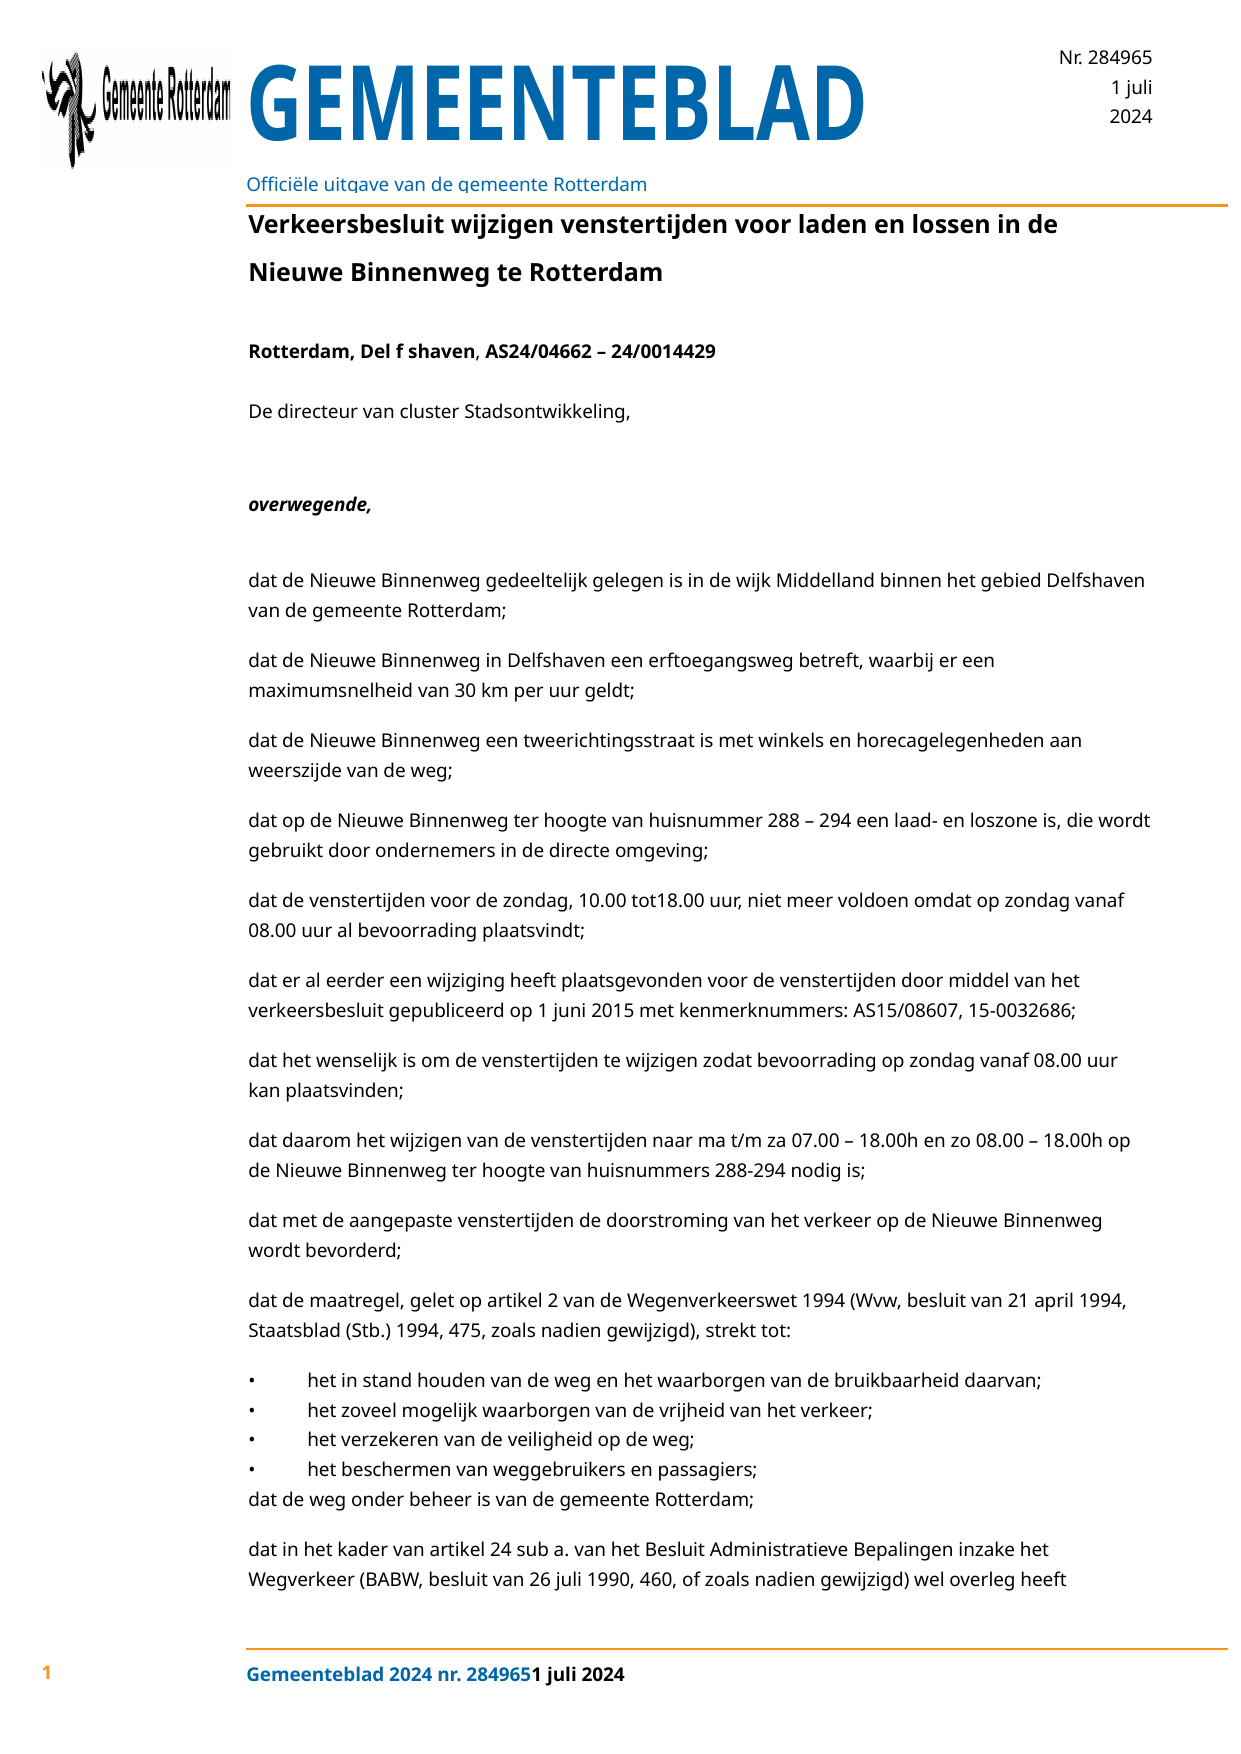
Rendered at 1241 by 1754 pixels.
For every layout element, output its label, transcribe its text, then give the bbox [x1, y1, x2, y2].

text dat de Nieuwe Binnenweg in Delfshaven een erftoegangsweg betreft, waarbij er een maximumsnelheid van 30 km per uur geldt; [248, 647, 1152, 703]
text dat er al eerder een wijziging heeft plaatsgevonden voor de venstertijden door middel van het verkeersbesluit gepubliceerd op 1 juni 2015 met kenmerknummers: AS15/08607, 15-0032686; [248, 967, 1152, 1023]
text dat in het kader van artikel 24 sub a. van het Besluit Administratieve Bepalingen inzake het Wegverkeer (BABW, besluit van 26 juli 1990, 460, of zoals nadien gewijzigd) wel overleg heeft [248, 1536, 1152, 1592]
text dat de maatregel, gelet op artikel 2 van de Wegenverkeerswet 1994 (Wvw, besluit van 21 april 1994, Staatsblad (Stb.) 1994, 475, zoals nadien gewijzigd), strekt tot: [248, 1287, 1152, 1343]
list het beschermen van weggebruikers en passagiers; [248, 1456, 1152, 1482]
text dat daarom het wijzigen van de venstertijden naar ma t/m za 07.00 – 18.00h en zo 08.00 – 18.00h op de Nieuwe Binnenweg ter hoogte van huisnummers 288-294 nodig is; [248, 1127, 1152, 1183]
list het zoveel mogelijk waarborgen van de vrijheid van het verkeer; [248, 1397, 1152, 1423]
text De directeur van cluster Stadsontwikkeling, [248, 398, 1152, 423]
text dat het wenselijk is om de venstertijden te wijzigen zodat bevoorrading op zondag vanaf 08.00 uur kan plaatsvinden; [248, 1047, 1152, 1103]
picture [41, 47, 231, 172]
text Rotterdam, Del f shaven, AS24/04662 – 24/0014429 [248, 339, 1152, 364]
text dat de Nieuwe Binnenweg een tweerichtingsstraat is met winkels en horecagelegenheden aan weerszijde van de weg; [248, 727, 1152, 783]
text dat op de Nieuwe Binnenweg ter hoogte van huisnummer 288 – 294 een laad- en loszone is, die wordt gebruikt door ondernemers in de directe omgeving; [248, 807, 1152, 863]
text Verkeersbesluit wijzigen venstertijden voor laden en lossen in de Nieuwe Binnenweg te Rotterdam [248, 207, 1152, 288]
text dat de venstertijden voor de zondag, 10.00 tot18.00 uur, niet meer voldoen omdat op zondag vanaf 08.00 uur al bevoorrading plaatsvindt; [248, 887, 1152, 943]
text dat de weg onder beheer is van de gemeente Rotterdam; [248, 1486, 1152, 1512]
text dat met de aangepaste venstertijden de doorstroming van het verkeer op de Nieuwe Binnenweg wordt bevorderd; [248, 1207, 1152, 1263]
text dat de Nieuwe Binnenweg gedeeltelijk gelegen is in de wijk Middelland binnen het gebied Delfshaven van de gemeente Rotterdam; [248, 567, 1152, 623]
text overwegende, [248, 491, 1152, 517]
list het in stand houden van de weg en het waarborgen van de bruikbaarheid daarvan; [248, 1367, 1152, 1393]
list het verzekeren van de veiligheid op de weg; [248, 1427, 1152, 1452]
